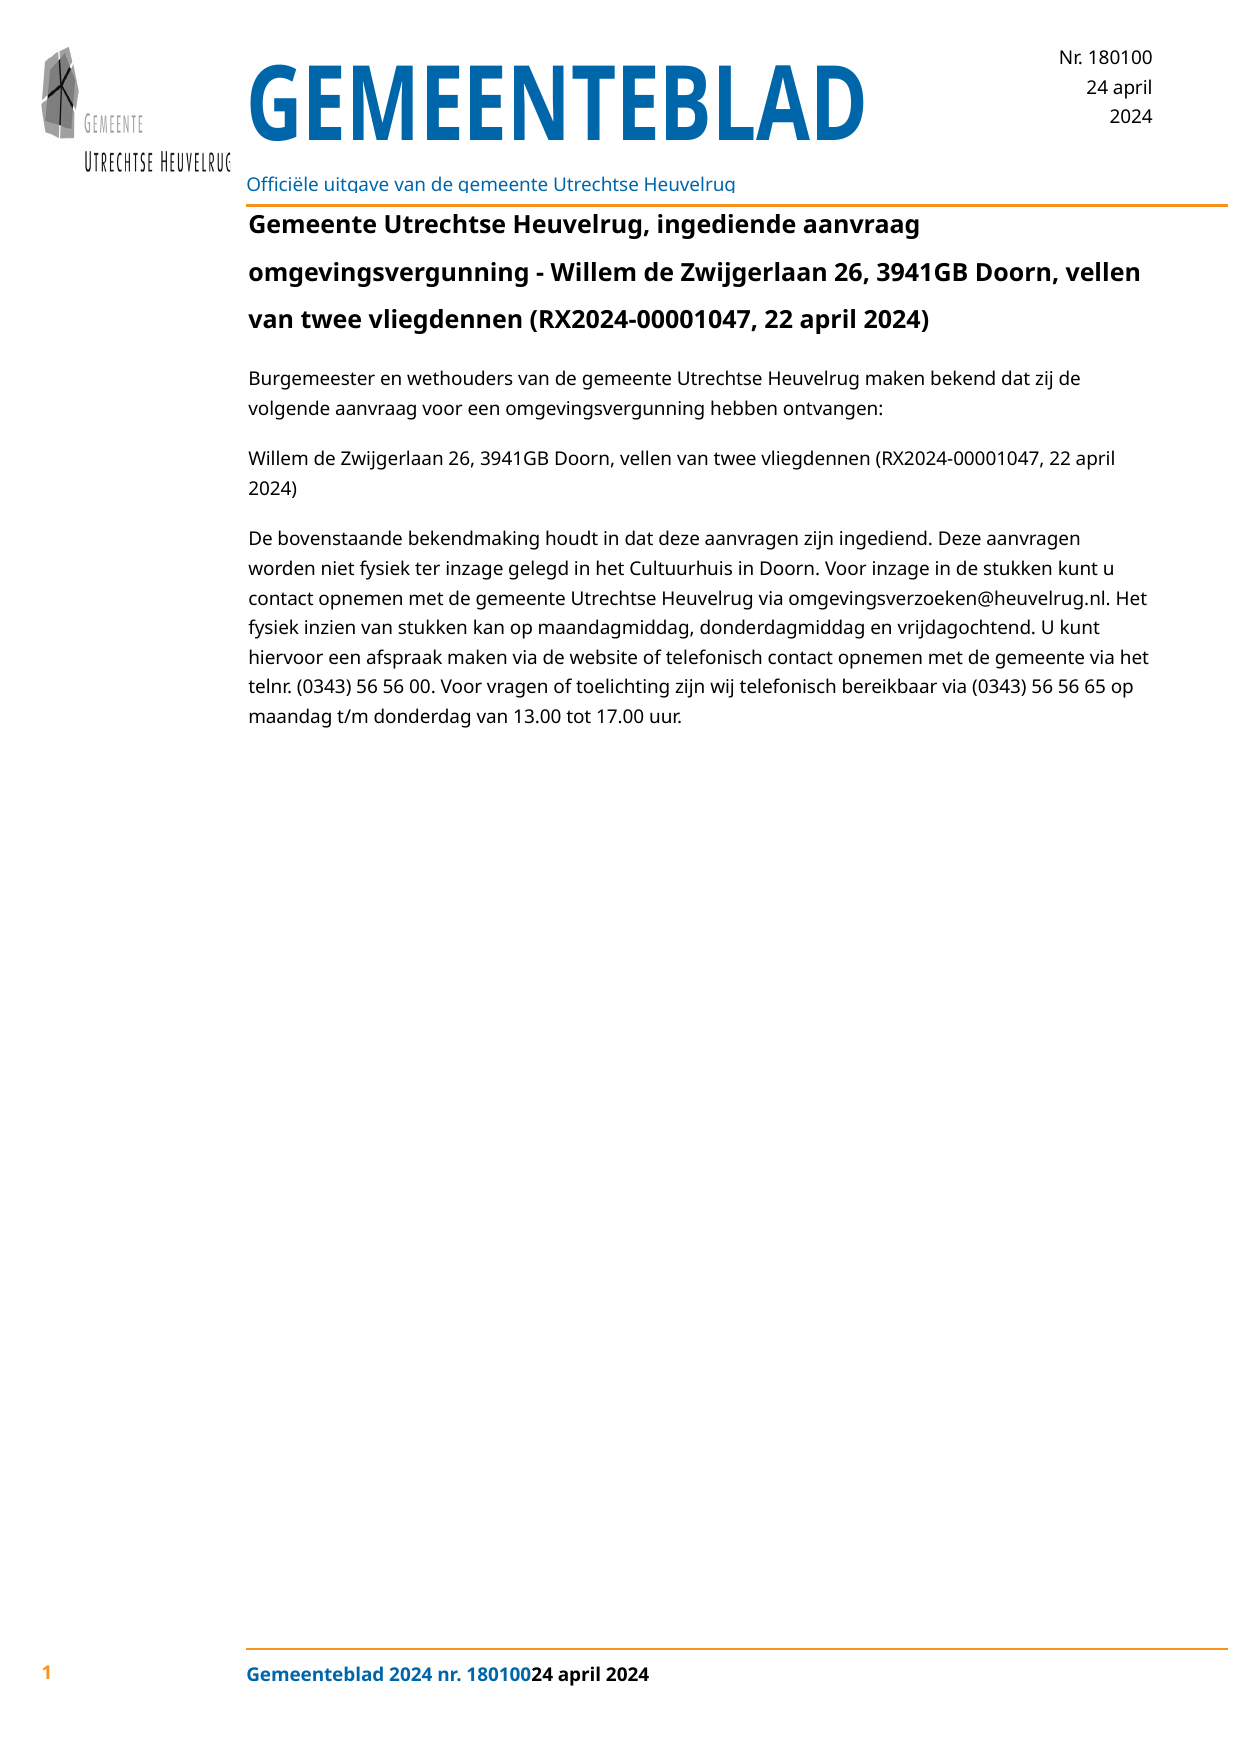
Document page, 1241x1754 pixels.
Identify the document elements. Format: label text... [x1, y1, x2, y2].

text De bovenstaande bekendmaking houdt in dat deze aanvragen zijn ingediend. Deze aanvragen worden niet fysiek ter inzage gelegd in het Cultuurhuis in Doorn. Voor inzage in de stukken kunt u contact opnemen met de gemeente Utrechtse Heuvelrug via omgevingsverzoeken@heuvelrug.nl. Het fysiek inzien van stukken kan op maandagmiddag, donderdagmiddag en vrijdagochtend. U kunt hiervoor een afspraak maken via de website of telefonisch contact opnemen met de gemeente via het telnr. (0343) 56 56 00. Voor vragen of toelichting zijn wij telefonisch bereikbaar via (0343) 56 56 65 op maandag t/m donderdag van 13.00 tot 17.00 uur. [248, 526, 1152, 729]
picture [41, 47, 231, 172]
text Willem de Zwijgerlaan 26, 3941GB Doorn, vellen van twee vliegdennen (RX2024-00001047, 22 april 2024) [248, 446, 1152, 501]
text Gemeente Utrechtse Heuvelrug, ingediende aanvraag omgevingsvergunning - Willem de Zwijgerlaan 26, 3941GB Doorn, vellen van twee vliegdennen (RX2024-00001047, 22 april 2024) [248, 207, 1152, 336]
text Burgemeester en wethouders van de gemeente Utrechtse Heuvelrug maken bekend dat zij de volgende aanvraag voor een omgevingsvergunning hebben ontvangen: [248, 366, 1152, 421]
